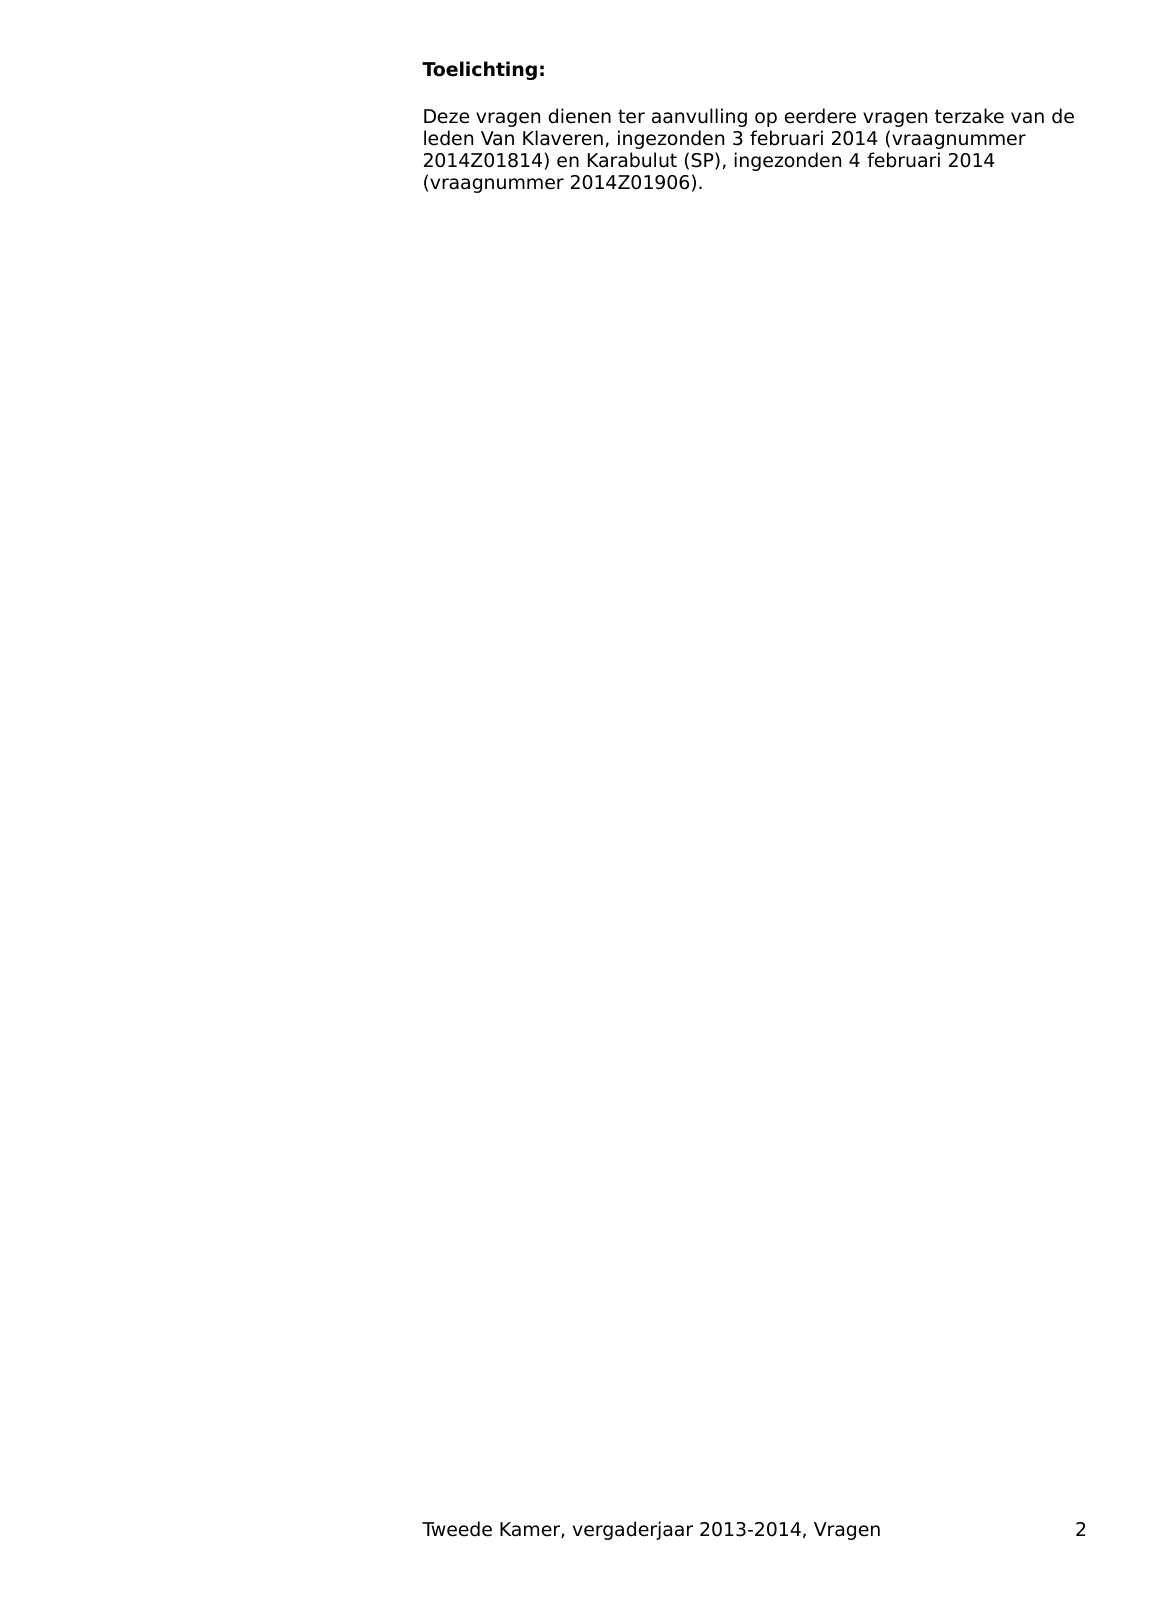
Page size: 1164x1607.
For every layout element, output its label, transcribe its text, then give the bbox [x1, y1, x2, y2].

subtitle Toelichting: [422, 59, 1087, 81]
text Deze vragen dienen ter aanvulling op eerdere vragen terzake van de leden Van Klaveren, ingezonden 3 februari 2014 (vraagnummer 2014Z01814) en Karabulut (SP), ingezonden 4 februari 2014 (vraagnummer 2014Z01906). [422, 106, 1087, 194]
